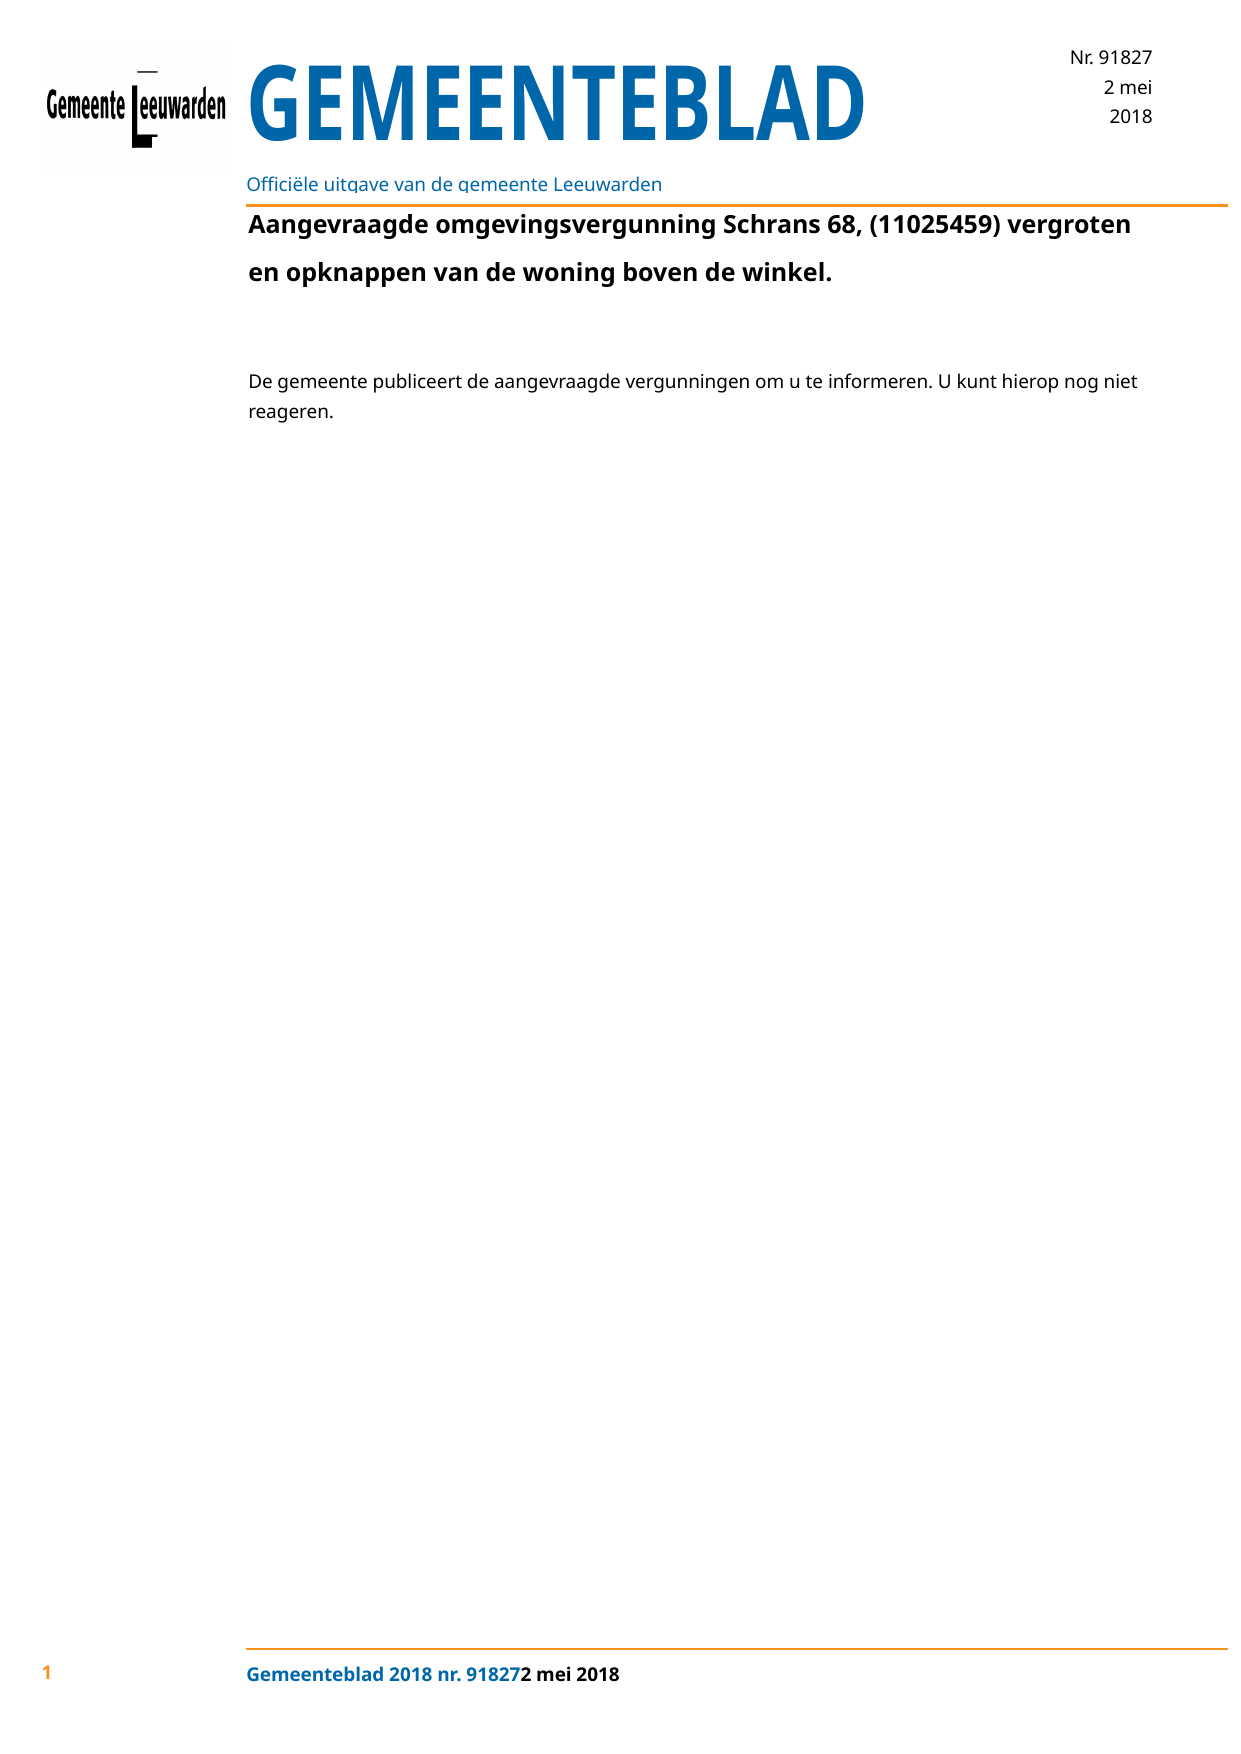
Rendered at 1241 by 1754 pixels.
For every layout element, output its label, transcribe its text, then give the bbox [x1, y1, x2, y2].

text Aangevraagde omgevingsvergunning Schrans 68, (11025459) vergroten en opknappen van de woning boven de winkel. [248, 207, 1152, 288]
text De gemeente publiceert de aangevraagde vergunningen om u te informeren. U kunt hierop nog niet reageren. [248, 368, 1152, 424]
picture [41, 47, 231, 172]
